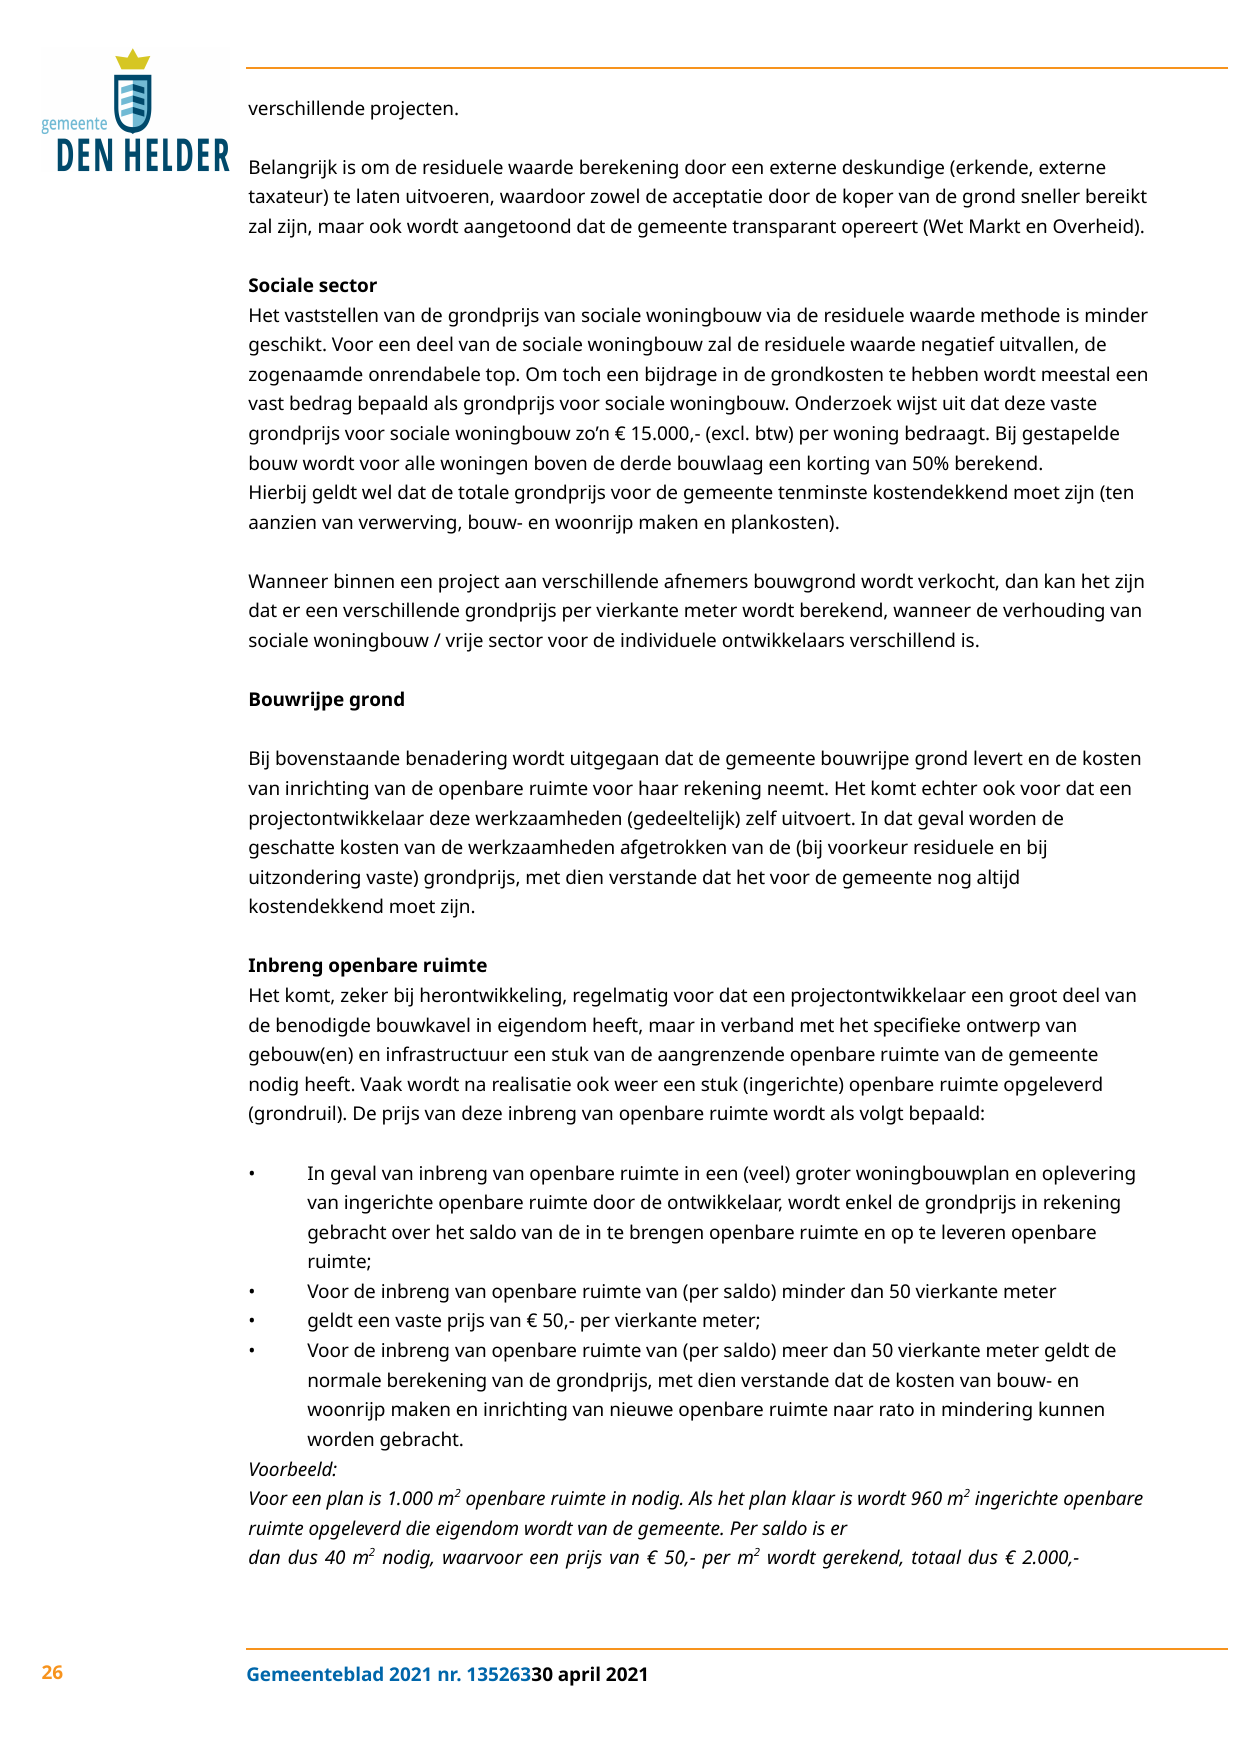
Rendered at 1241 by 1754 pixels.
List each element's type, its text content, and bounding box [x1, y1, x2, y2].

text Sociale sector [248, 272, 1152, 298]
picture [182, 144, 187, 165]
text verschillende projecten. [248, 95, 1152, 121]
text Het vaststellen van de grondprijs van sociale woningbouw via de residuele waarde methode is minder geschikt. Voor een deel van de sociale woningbouw zal de residuele waarde negatief uitvallen, de zogenaamde onrendabele top. Om toch een bijdrage in de grondkosten te hebben wordt meestal een vast bedrag bepaald als grondprijs voor sociale woningbouw. Onderzoek wijst uit dat deze vaste grondprijs voor sociale woningbouw zo’n € 15.000,- (excl. btw) per woning bedraagt. Bij gestapelde bouw wordt voor alle woningen boven de derde bouwlaag een korting van 50% berekend. [248, 302, 1152, 476]
list Voor de inbreng van openbare ruimte van (per saldo) meer dan 50 vierkante meter geldt de normale berekening van de grondprijs, met dien verstande dat de kosten van bouw- en woonrijp maken en inrichting van nieuwe openbare ruimte naar rato in mindering kunnen worden gebracht. [248, 1337, 1152, 1452]
text Belangrijk is om de residuele waarde berekening door een externe deskundige (erkende, externe taxateur) te laten uitvoeren, waardoor zowel de acceptatie door de koper van de grond sneller bereikt zal zijn, maar ook wordt aangetoond dat de gemeente transparant opereert (Wet Markt en Overheid). [248, 154, 1152, 239]
text Hierbij geldt wel dat de totale grondprijs voor de gemeente tenminste kostendekkend moet zijn (ten aanzien van verwerving, bouw- en woonrijp maken en plankosten). [248, 479, 1152, 535]
text Inbreng openbare ruimte [248, 953, 1152, 978]
list In geval van inbreng van openbare ruimte in een (veel) groter woningbouwplan en oplevering van ingerichte openbare ruimte door de ontwikkelaar, wordt enkel de grondprijs in rekening gebracht over het saldo van de in te brengen openbare ruimte en op te leveren openbare ruimte; [248, 1160, 1152, 1274]
text Wanneer binnen een project aan verschillende afnemers bouwgrond wordt verkocht, dan kan het zijn dat er een verschillende grondprijs per vierkante meter wordt berekend, wanneer de verhouding van sociale woningbouw / vrije sector voor de individuele ontwikkelaars verschillend is. [248, 568, 1152, 653]
picture [41, 47, 231, 172]
text Het komt, zeker bij herontwikkeling, regelmatig voor dat een projectontwikkelaar een groot deel van de benodigde bouwkavel in eigendom heeft, maar in verband met het specifieke ontwerp van gebouw(en) en infrastructuur een stuk van de aangrenzende openbare ruimte van de gemeente nodig heeft. Vaak wordt na realisatie ook weer een stuk (ingerichte) openbare ruimte opgeleverd (grondruil). De prijs van deze inbreng van openbare ruimte wordt als volgt bepaald: [248, 982, 1152, 1126]
picture [220, 160, 224, 172]
table_header Voorbeeld: Voor een plan is 1.000 m2 openbare ruimte in nodig. Als het plan klaar is wordt 960 m2 ingerichte openbare ruimte opgeleverd die eigendom wordt van de gemeente. Per saldo is er dan dus 40 m2 nodig, waarvoor een prijs van € 50,- per m2 wordt gerekend, totaal dus € 2.000,- [248, 1456, 1152, 1570]
picture [63, 144, 68, 165]
list geldt een vaste prijs van € 50,- per vierkante meter; [248, 1308, 1152, 1333]
text Bouwrijpe grond [248, 686, 1152, 712]
picture [130, 157, 135, 172]
picture [100, 154, 106, 172]
text Bij bovenstaande benadering wordt uitgegaan dat de gemeente bouwrijpe grond levert en de kosten van inrichting van de openbare ruimte voor haar rekening neemt. Het komt echter ook voor dat een projectontwikkelaar deze werkzaamheden (gedeeltelijk) zelf uitvoert. In dat geval worden de geschatte kosten van de werkzaamheden afgetrokken van de (bij voorkeur residuele en bij uitzondering vaste) grondprijs, met dien verstande dat het voor de gemeente nog altijd kostendekkend moet zijn. [248, 746, 1152, 919]
list Voor de inbreng van openbare ruimte van (per saldo) minder dan 50 vierkante meter [248, 1278, 1152, 1304]
